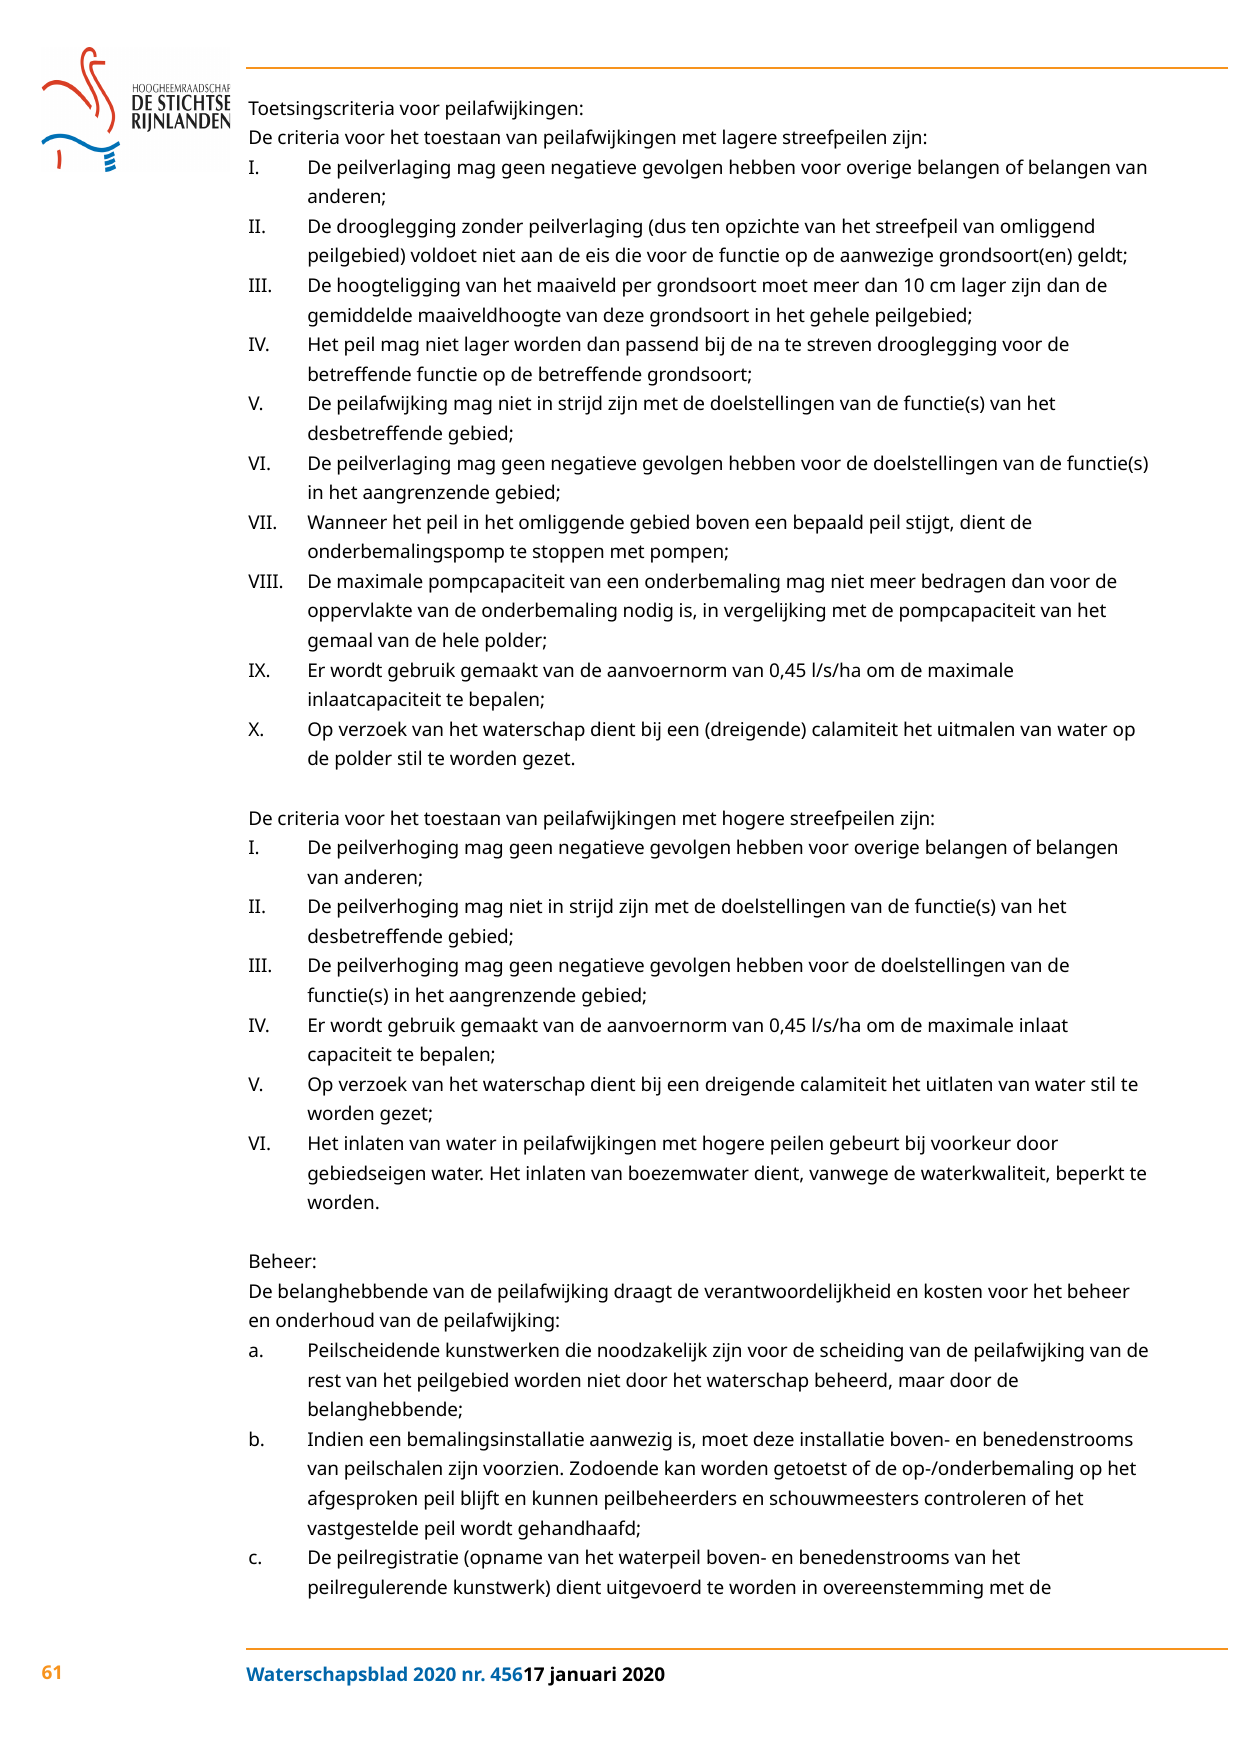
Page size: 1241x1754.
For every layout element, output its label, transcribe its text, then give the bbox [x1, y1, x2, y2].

list Het peil mag niet lager worden dan passend bij de na te streven drooglegging voor de betreffende functie op de betreffende grondsoort; [248, 331, 1152, 387]
list Peilscheidende kunstwerken die noodzakelijk zijn voor de scheiding van de peilafwijking van de rest van het peilgebied worden niet door het waterschap beheerd, maar door de belanghebbende; [248, 1337, 1152, 1422]
list De peilafwijking mag niet in strijd zijn met de doelstellingen van de functie(s) van het desbetreffende gebied; [248, 391, 1152, 446]
text De criteria voor het toestaan van peilafwijkingen met hogere streefpeilen zijn: [248, 805, 1152, 831]
list Er wordt gebruik gemaakt van de aanvoernorm van 0,45 l/s/ha om de maximale inlaatcapaciteit te bepalen; [248, 657, 1152, 712]
text Toetsingscriteria voor peilafwijkingen: [248, 95, 1152, 121]
list De peilverlaging mag geen negatieve gevolgen hebben voor overige belangen of belangen van anderen; [248, 154, 1152, 209]
list Er wordt gebruik gemaakt van de aanvoernorm van 0,45 l/s/ha om de maximale inlaat capaciteit te bepalen; [248, 1012, 1152, 1067]
list De maximale pompcapaciteit van een onderbemaling mag niet meer bedragen dan voor de oppervlakte van de onderbemaling nodig is, in vergelijking met de pompcapaciteit van het gemaal van de hele polder; [248, 568, 1152, 653]
list Wanneer het peil in het omliggende gebied boven een bepaald peil stijgt, dient de onderbemalingspomp te stoppen met pompen; [248, 509, 1152, 564]
list Indien een bemalingsinstallatie aanwezig is, moet deze installatie boven- en benedenstrooms van peilschalen zijn voorzien. Zodoende kan worden getoetst of de op-/onderbemaling op het afgesproken peil blijft en kunnen peilbeheerders en schouwmeesters controleren of het vastgestelde peil wordt gehandhaafd; [248, 1426, 1152, 1541]
list Het inlaten van water in peilafwijkingen met hogere peilen gebeurt bij voorkeur door gebiedseigen water. Het inlaten van boezemwater dient, vanwege de waterkwaliteit, beperkt te worden. [248, 1130, 1152, 1215]
list De hoogteligging van het maaiveld per grondsoort moet meer dan 10 cm lager zijn dan de gemiddelde maaiveldhoogte van deze grondsoort in het gehele peilgebied; [248, 272, 1152, 328]
text De belanghebbende van de peilafwijking draagt de verantwoordelijkheid en kosten voor het beheer en onderhoud van de peilafwijking: [248, 1278, 1152, 1333]
list Op verzoek van het waterschap dient bij een (dreigende) calamiteit het uitmalen van water op de polder stil te worden gezet. [248, 716, 1152, 771]
text De criteria voor het toestaan van peilafwijkingen met lagere streefpeilen zijn: [248, 124, 1152, 150]
list De peilverlaging mag geen negatieve gevolgen hebben voor de doelstellingen van de functie(s) in het aangrenzende gebied; [248, 450, 1152, 505]
list Op verzoek van het waterschap dient bij een dreigende calamiteit het uitlaten van water stil te worden gezet; [248, 1071, 1152, 1126]
list De peilregistratie (opname van het waterpeil boven- en benedenstrooms van het peilregulerende kunstwerk) dient uitgevoerd te worden in overeenstemming met de [248, 1544, 1152, 1600]
list De peilverhoging mag niet in strijd zijn met de doelstellingen van de functie(s) van het desbetreffende gebied; [248, 893, 1152, 949]
list De peilverhoging mag geen negatieve gevolgen hebben voor de doelstellingen van de functie(s) in het aangrenzende gebied; [248, 953, 1152, 1008]
list De drooglegging zonder peilverlaging (dus ten opzichte van het streefpeil van omliggend peilgebied) voldoet niet aan de eis die voor de functie op de aanwezige grondsoort(en) geldt; [248, 213, 1152, 268]
list De peilverhoging mag geen negatieve gevolgen hebben voor overige belangen of belangen van anderen; [248, 834, 1152, 890]
text Beheer: [248, 1248, 1152, 1274]
picture [41, 47, 231, 172]
